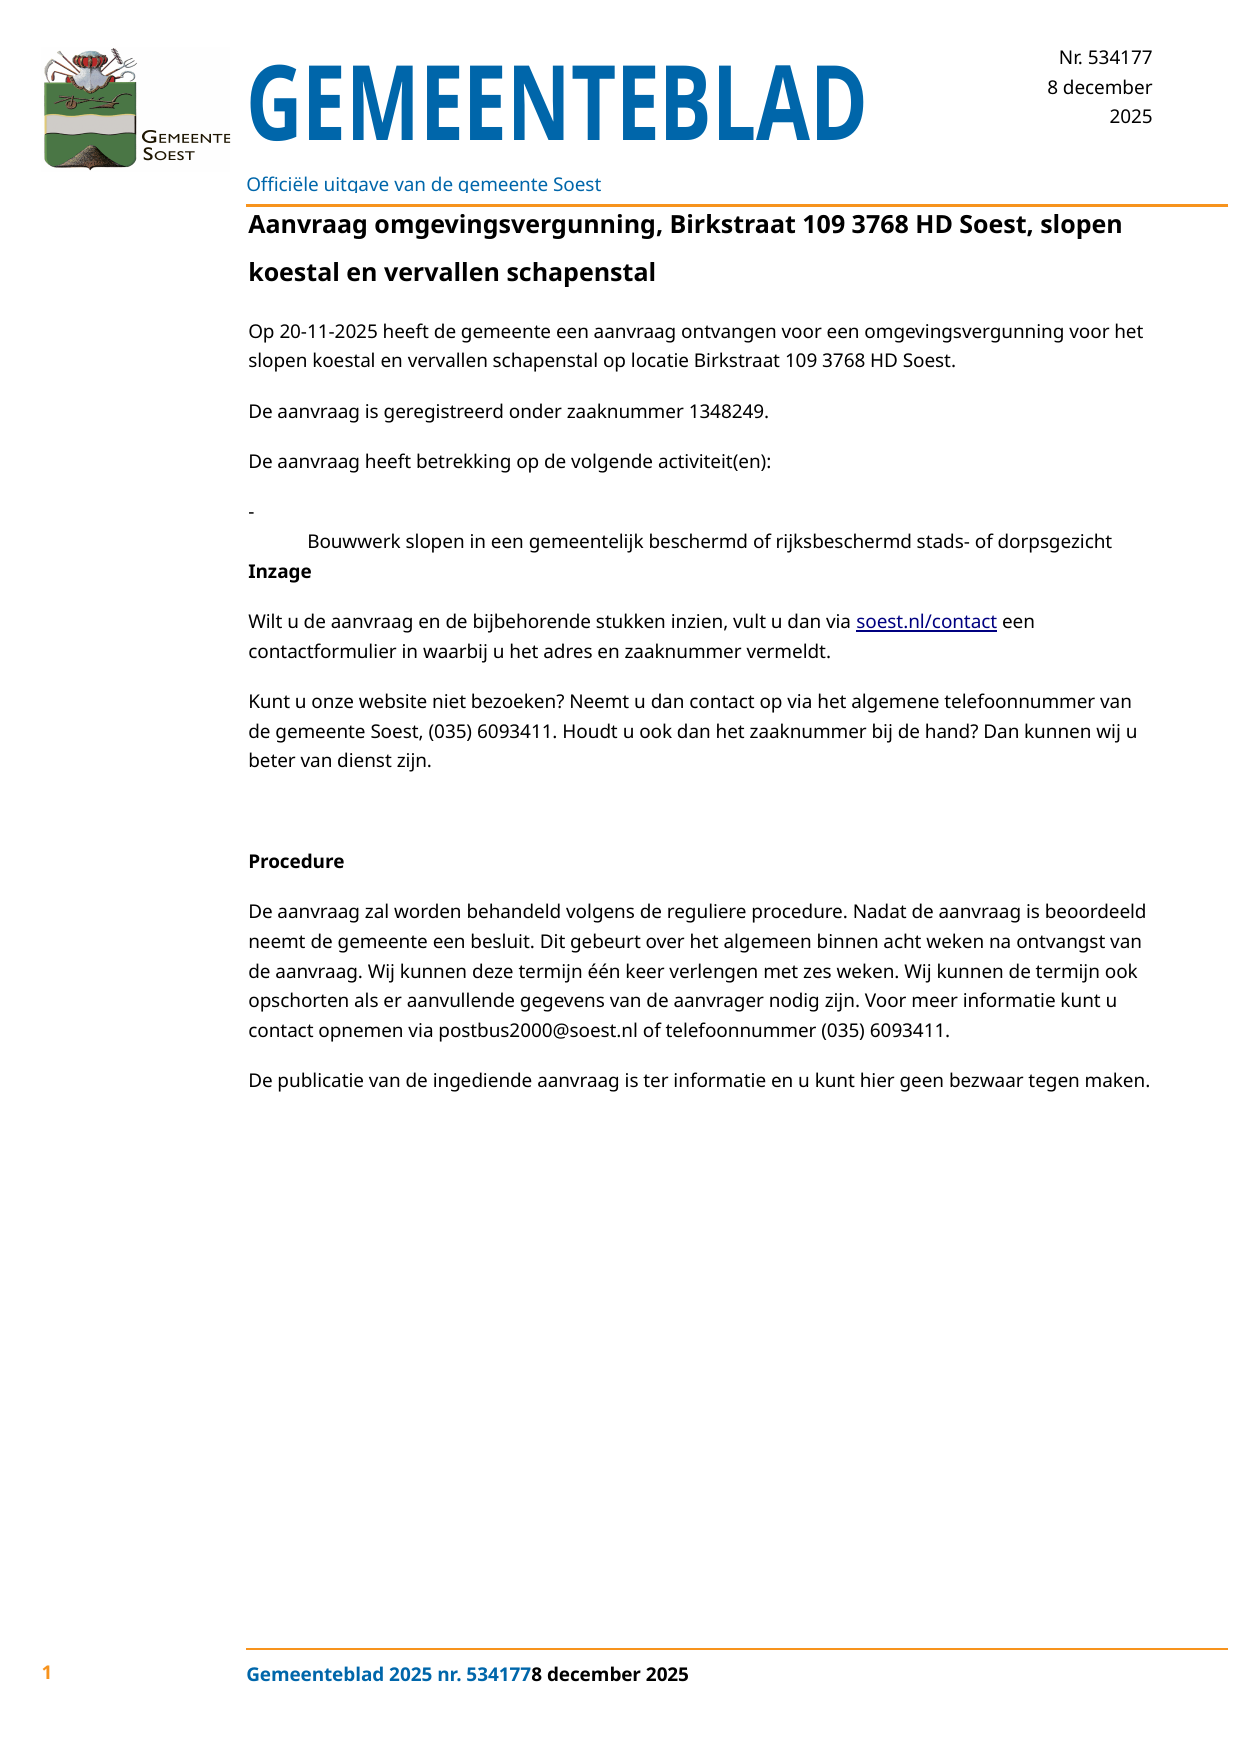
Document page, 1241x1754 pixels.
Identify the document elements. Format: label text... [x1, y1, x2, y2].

text Wilt u de aanvraag en de bijbehorende stukken inzien, vult u dan via soest.nl/contact een contactformulier in waarbij u het adres en zaaknummer vermeldt. [248, 608, 1152, 664]
picture [41, 47, 231, 172]
text Op 20-11-2025 heeft de gemeente een aanvraag ontvangen voor een omgevingsvergunning voor het slopen koestal en vervallen schapenstal op locatie Birkstraat 109 3768 HD Soest. [248, 318, 1152, 373]
text De publicatie van de ingediende aanvraag is ter informatie en u kunt hier geen bezwaar tegen maken. [248, 1067, 1152, 1093]
text De aanvraag zal worden behandeld volgens de reguliere procedure. Nadat de aanvraag is beoordeeld neemt de gemeente een besluit. Dit gebeurt over het algemeen binnen acht weken na ontvangst van de aanvraag. Wij kunnen deze termijn één keer verlengen met zes weken. Wij kunnen de termijn ook opschorten als er aanvullende gegevens van de aanvrager nodig zijn. Voor meer informatie kunt u contact opnemen via postbus2000@soest.nl of telefoonnummer (035) 6093411. [248, 899, 1152, 1043]
text De aanvraag is geregistreerd onder zaaknummer 1348249. [248, 398, 1152, 424]
text De aanvraag heeft betrekking op de volgende activiteit(en): [248, 448, 1152, 474]
text Aanvraag omgevingsvergunning, Birkstraat 109 3768 HD Soest, slopen koestal en vervallen schapenstal [248, 207, 1152, 288]
text Inzage [248, 558, 1152, 584]
list Bouwwerk slopen in een gemeentelijk beschermd of rijksbeschermd stads- of dorpsgezicht [248, 528, 1152, 554]
text Procedure [248, 848, 1152, 874]
text Kunt u onze website niet bezoeken? Neemt u dan contact op via het algemene telefoonnummer van de gemeente Soest, (035) 6093411. Houdt u ook dan het zaaknummer bij de hand? Dan kunnen wij u beter van dienst zijn. [248, 688, 1152, 773]
